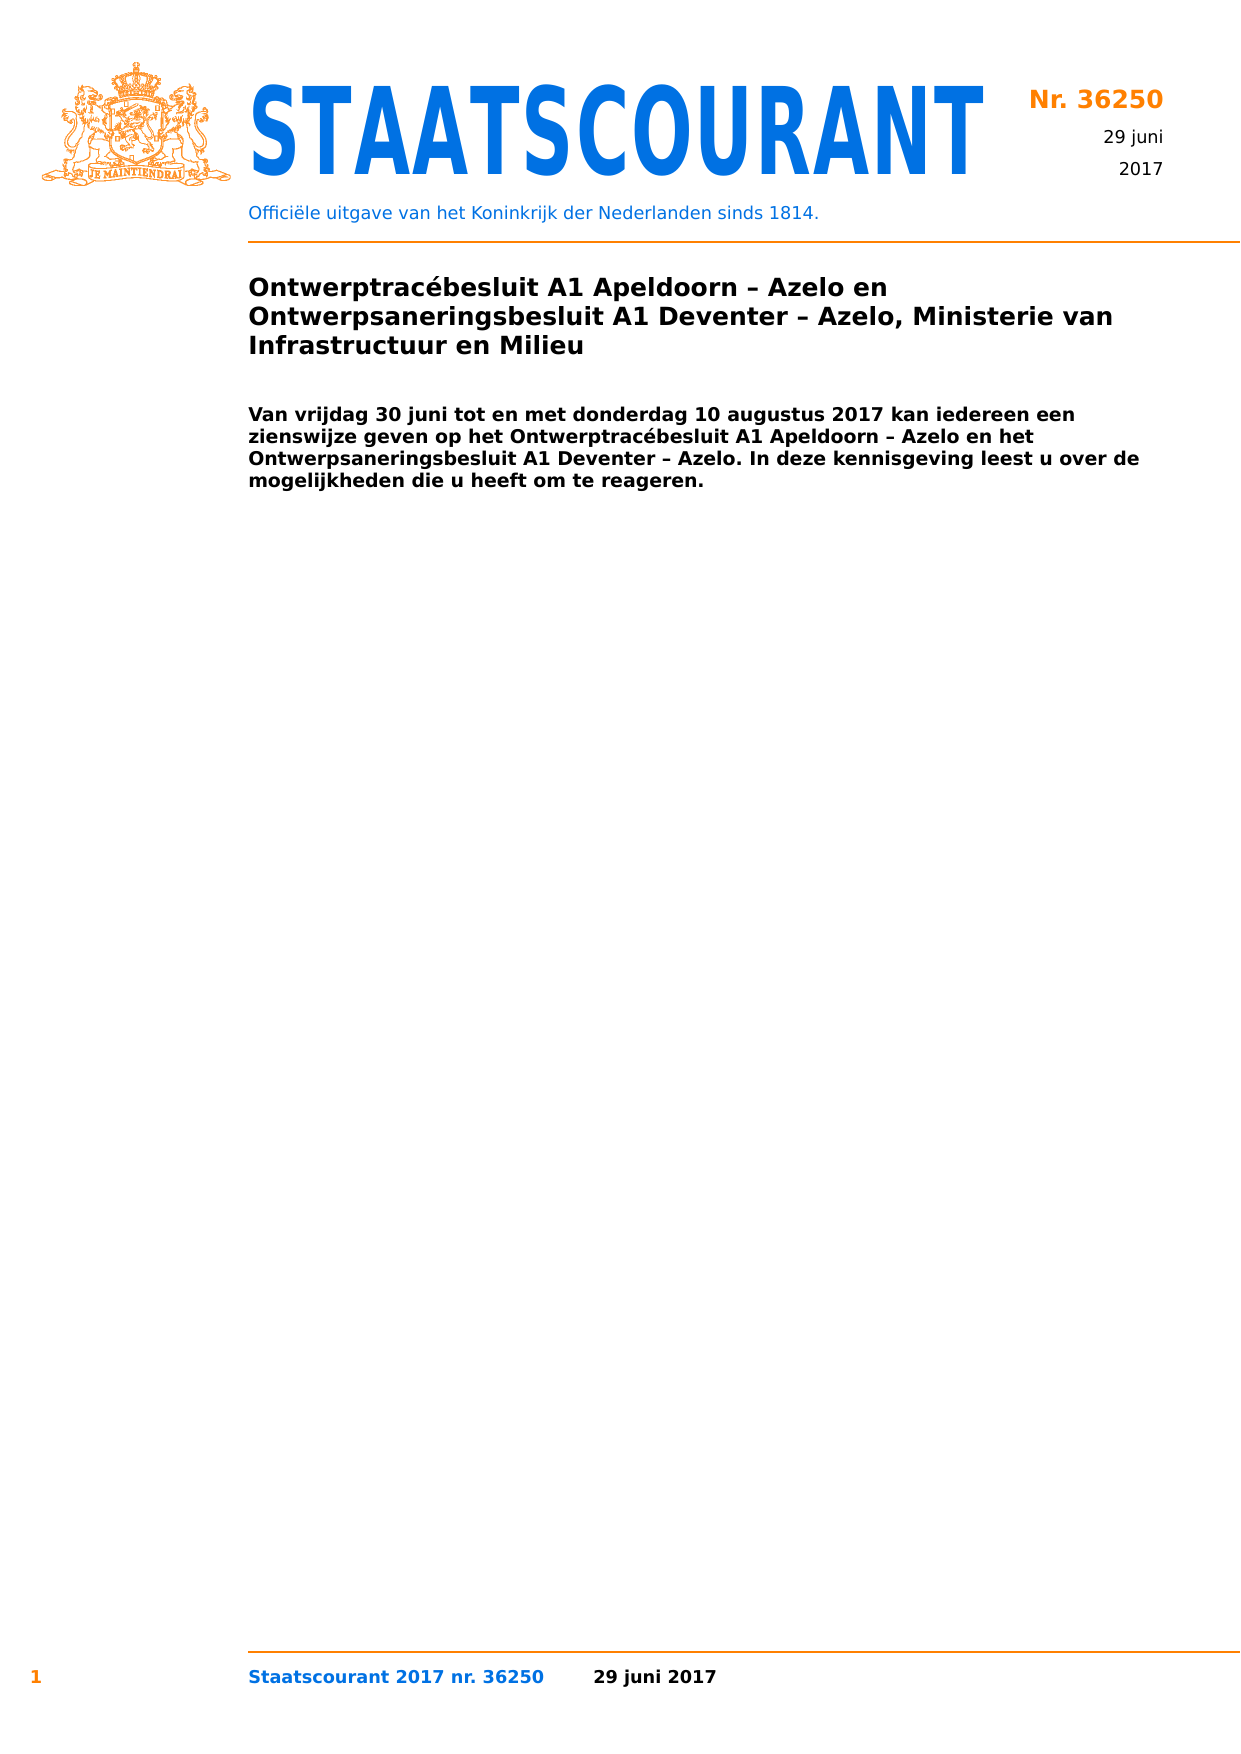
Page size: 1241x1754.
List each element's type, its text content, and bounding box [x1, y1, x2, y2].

table_cell 29 juni [998, 121, 1240, 153]
table_header Nr. 36250 [998, 62, 1240, 121]
table_cell 2017 [998, 153, 1240, 203]
text Van vrijdag 30 juni tot en met donderdag 10 augustus 2017 kan iedereen een zienswijze geven op het Ontwerptracébesluit A1 Apeldoorn – Azelo en het Ontwerpsaneringsbesluit A1 Deventer – Azelo. In deze kennisgeving leest u over de mogelijkheden die u heeft om te reageren. [248, 404, 1163, 492]
table_cell Officiële uitgave van het Koninkrijk der Nederlanden sinds 1814. [248, 203, 1240, 241]
table_header STAATSCOURANT [248, 62, 998, 203]
subtitle Ontwerptracébesluit A1 Apeldoorn – Azelo en Ontwerpsaneringsbesluit A1 Deventer – Azelo, Ministerie van Infrastructuur en Milieu [248, 273, 1163, 361]
picture [41, 62, 231, 186]
table_header [25, 62, 248, 241]
